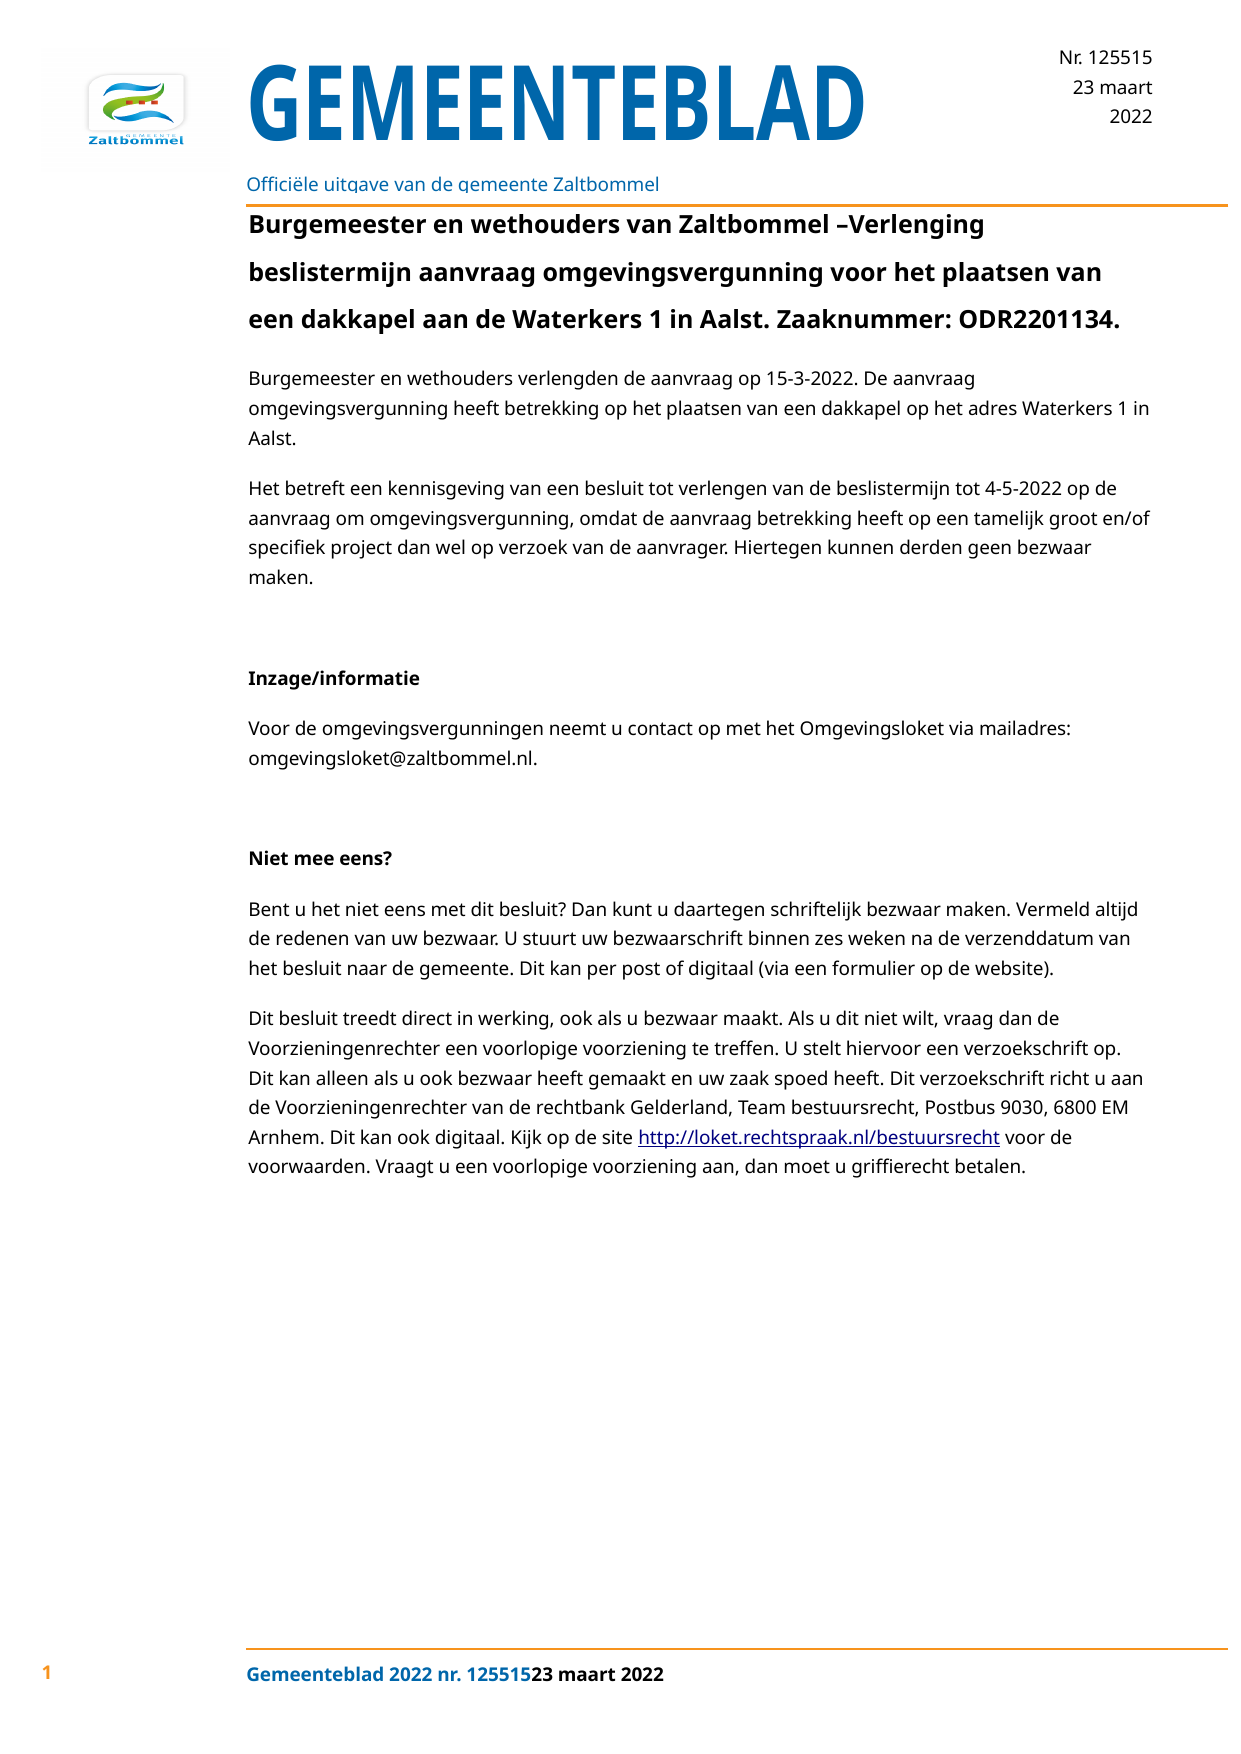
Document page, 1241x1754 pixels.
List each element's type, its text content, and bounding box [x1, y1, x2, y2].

picture [41, 47, 231, 172]
text Bent u het niet eens met dit besluit? Dan kunt u daartegen schriftelijk bezwaar maken. Vermeld altijd de redenen van uw bezwaar. U stuurt uw bezwaarschrift binnen zes weken na de verzenddatum van het besluit naar de gemeente. Dit kan per post of digitaal (via een formulier op de website). [248, 896, 1152, 981]
text Inzage/informatie [248, 665, 1152, 690]
text Voor de omgevingsvergunningen neemt u contact op met het Omgevingsloket via mailadres: omgevingsloket@zaltbommel.nl. [248, 715, 1152, 770]
text Dit besluit treedt direct in werking, ook als u bezwaar maakt. Als u dit niet wilt, vraag dan de Voorzieningenrechter een voorlopige voorziening te treffen. U stelt hiervoor een verzoekschrift op. Dit kan alleen als u ook bezwaar heeft gemaakt en uw zaak spoed heeft. Dit verzoekschrift richt u aan de Voorzieningenrechter van de rechtbank Gelderland, Team bestuursrecht, Postbus 9030, 6800 EM Arnhem. Dit kan ook digitaal. Kijk op de site http://loket.rechtspraak.nl/bestuursrecht voor de voorwaarden. Vraagt u een voorlopige voorziening aan, dan moet u griffierecht betalen. [248, 1006, 1152, 1179]
text Burgemeester en wethouders van Zaltbommel –Verlenging beslistermijn aanvraag omgevingsvergunning voor het plaatsen van een dakkapel aan de Waterkers 1 in Aalst. Zaaknummer: ODR2201134. [248, 207, 1152, 336]
text Niet mee eens? [248, 846, 1152, 871]
text Burgemeester en wethouders verlengden de aanvraag op 15-3-2022. De aanvraag omgevingsvergunning heeft betrekking op het plaatsen van een dakkapel op het adres Waterkers 1 in Aalst. [248, 366, 1152, 450]
text Het betreft een kennisgeving van een besluit tot verlengen van de beslistermijn tot 4-5-2022 op de aanvraag om omgevingsvergunning, omdat de aanvraag betrekking heeft op een tamelijk groot en/of specifiek project dan wel op verzoek van de aanvrager. Hiertegen kunnen derden geen bezwaar maken. [248, 475, 1152, 589]
